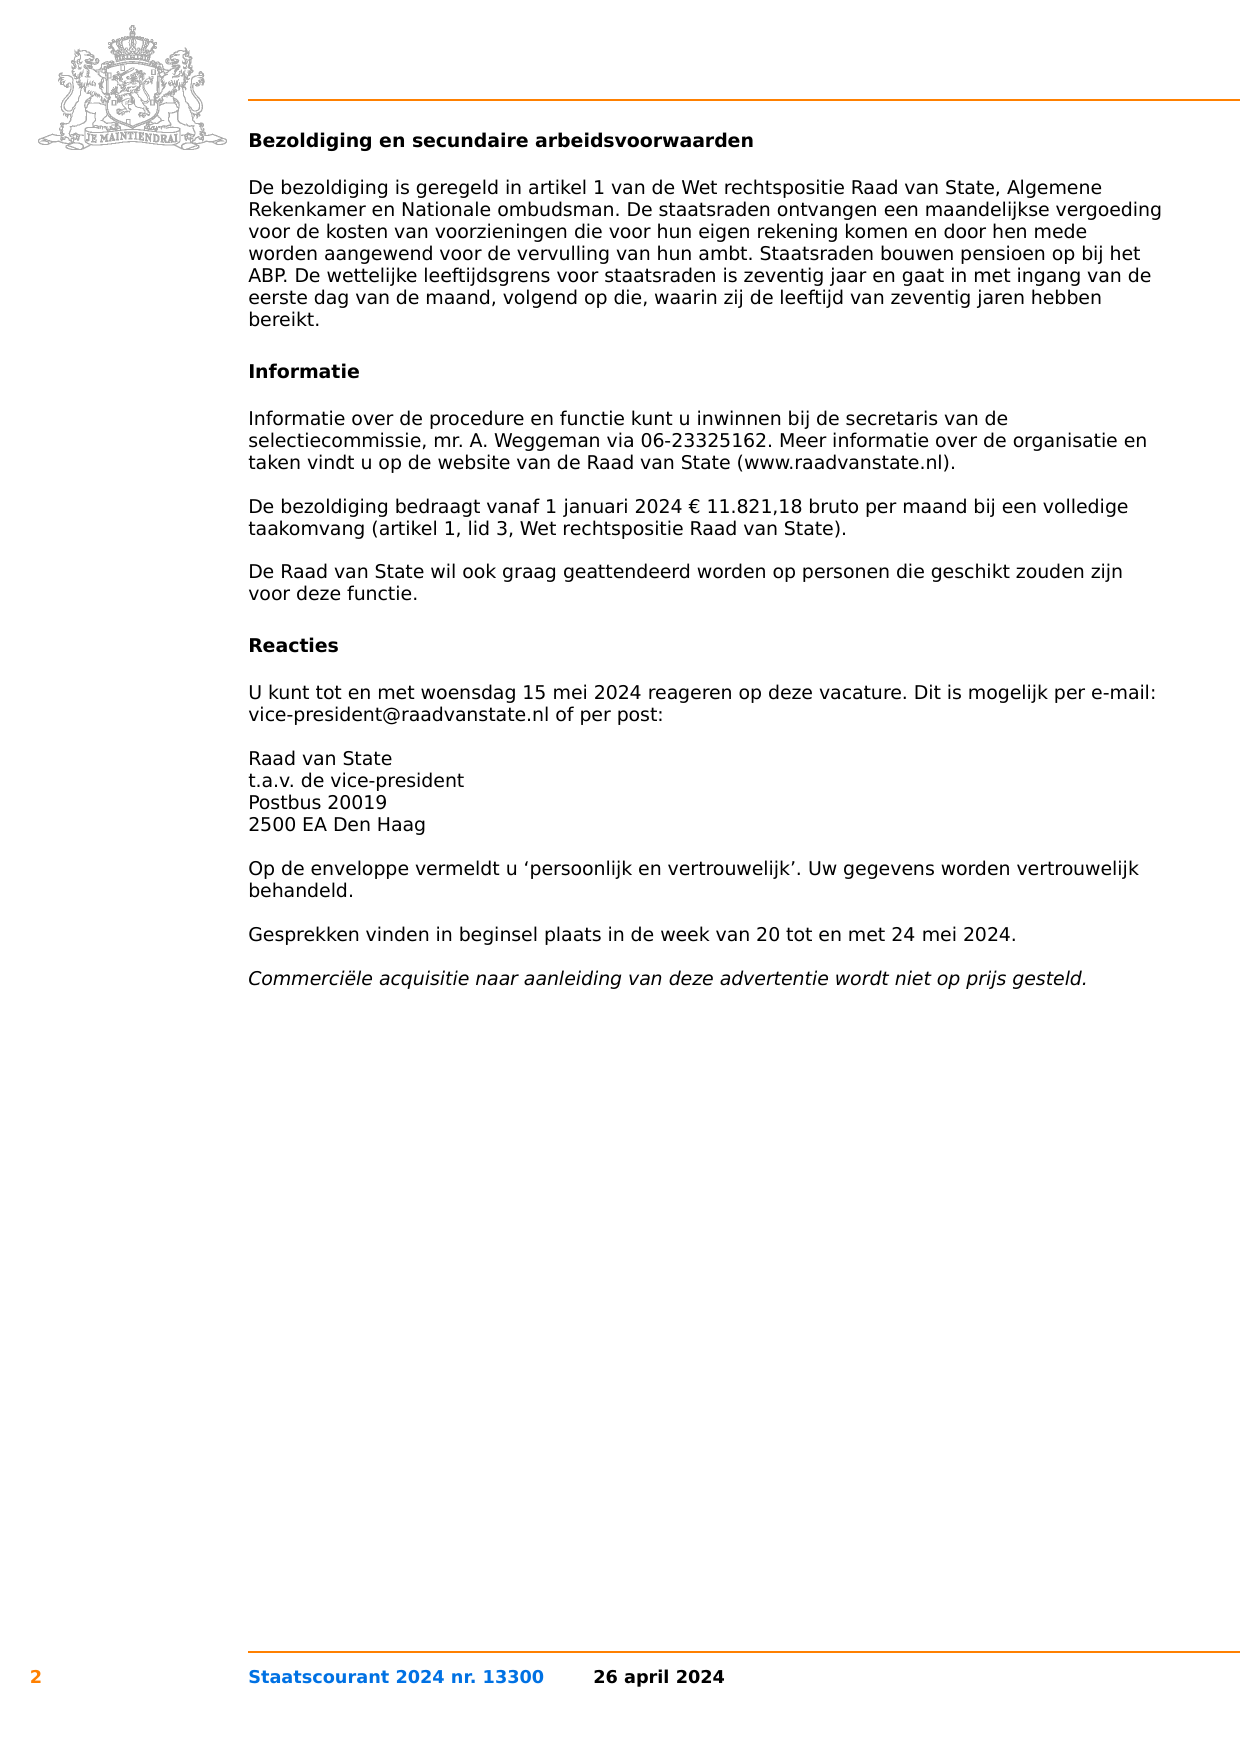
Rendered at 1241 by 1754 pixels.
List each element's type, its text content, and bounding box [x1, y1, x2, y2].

text Postbus 20019 [248, 792, 1163, 814]
text t.a.v. de vice-president [248, 770, 1163, 792]
subtitle Informatie [248, 361, 1163, 383]
text Informatie over de procedure en functie kunt u inwinnen bij de secretaris van de selectiecommissie, mr. A. Weggeman via 06-23325162. Meer informatie over de organisatie en taken vindt u op de website van de Raad van State (www.raadvanstate.nl). [248, 408, 1163, 474]
text Raad van State [248, 748, 1163, 770]
subtitle Bezoldiging en secundaire arbeidsvoorwaarden [248, 130, 1163, 152]
text 2500 EA Den Haag [248, 814, 1163, 836]
text De Raad van State wil ook graag geattendeerd worden op personen die geschikt zouden zijn voor deze functie. [248, 561, 1163, 605]
text Op de enveloppe vermeldt u ‘persoonlijk en vertrouwelijk’. Uw gegevens worden vertrouwelijk behandeld. [248, 858, 1163, 902]
subtitle Reacties [248, 635, 1163, 657]
picture [38, 25, 227, 150]
text Commerciële acquisitie naar aanleiding van deze advertentie wordt niet op prijs gesteld. [248, 968, 1163, 989]
text Gesprekken vinden in beginsel plaats in de week van 20 tot en met 24 mei 2024. [248, 924, 1163, 946]
text De bezoldiging bedraagt vanaf 1 januari 2024 € 11.821,18 bruto per maand bij een volledige taakomvang (artikel 1, lid 3, Wet rechtspositie Raad van State). [248, 496, 1163, 539]
text De bezoldiging is geregeld in artikel 1 van de Wet rechtspositie Raad van State, Algemene Rekenkamer en Nationale ombudsman. De staatsraden ontvangen een maandelijkse vergoeding voor de kosten van voorzieningen die voor hun eigen rekening komen en door hen mede worden aangewend voor de vervulling van hun ambt. Staatsraden bouwen pensioen op bij het ABP. De wettelijke leeftijdsgrens voor staatsraden is zeventig jaar en gaat in met ingang van de eerste dag van de maand, volgend op die, waarin zij de leeftijd van zeventig jaren hebben bereikt. [248, 177, 1163, 331]
text U kunt tot en met woensdag 15 mei 2024 reageren op deze vacature. Dit is mogelijk per e-mail: vice-president@raadvanstate.nl of per post: [248, 682, 1163, 726]
